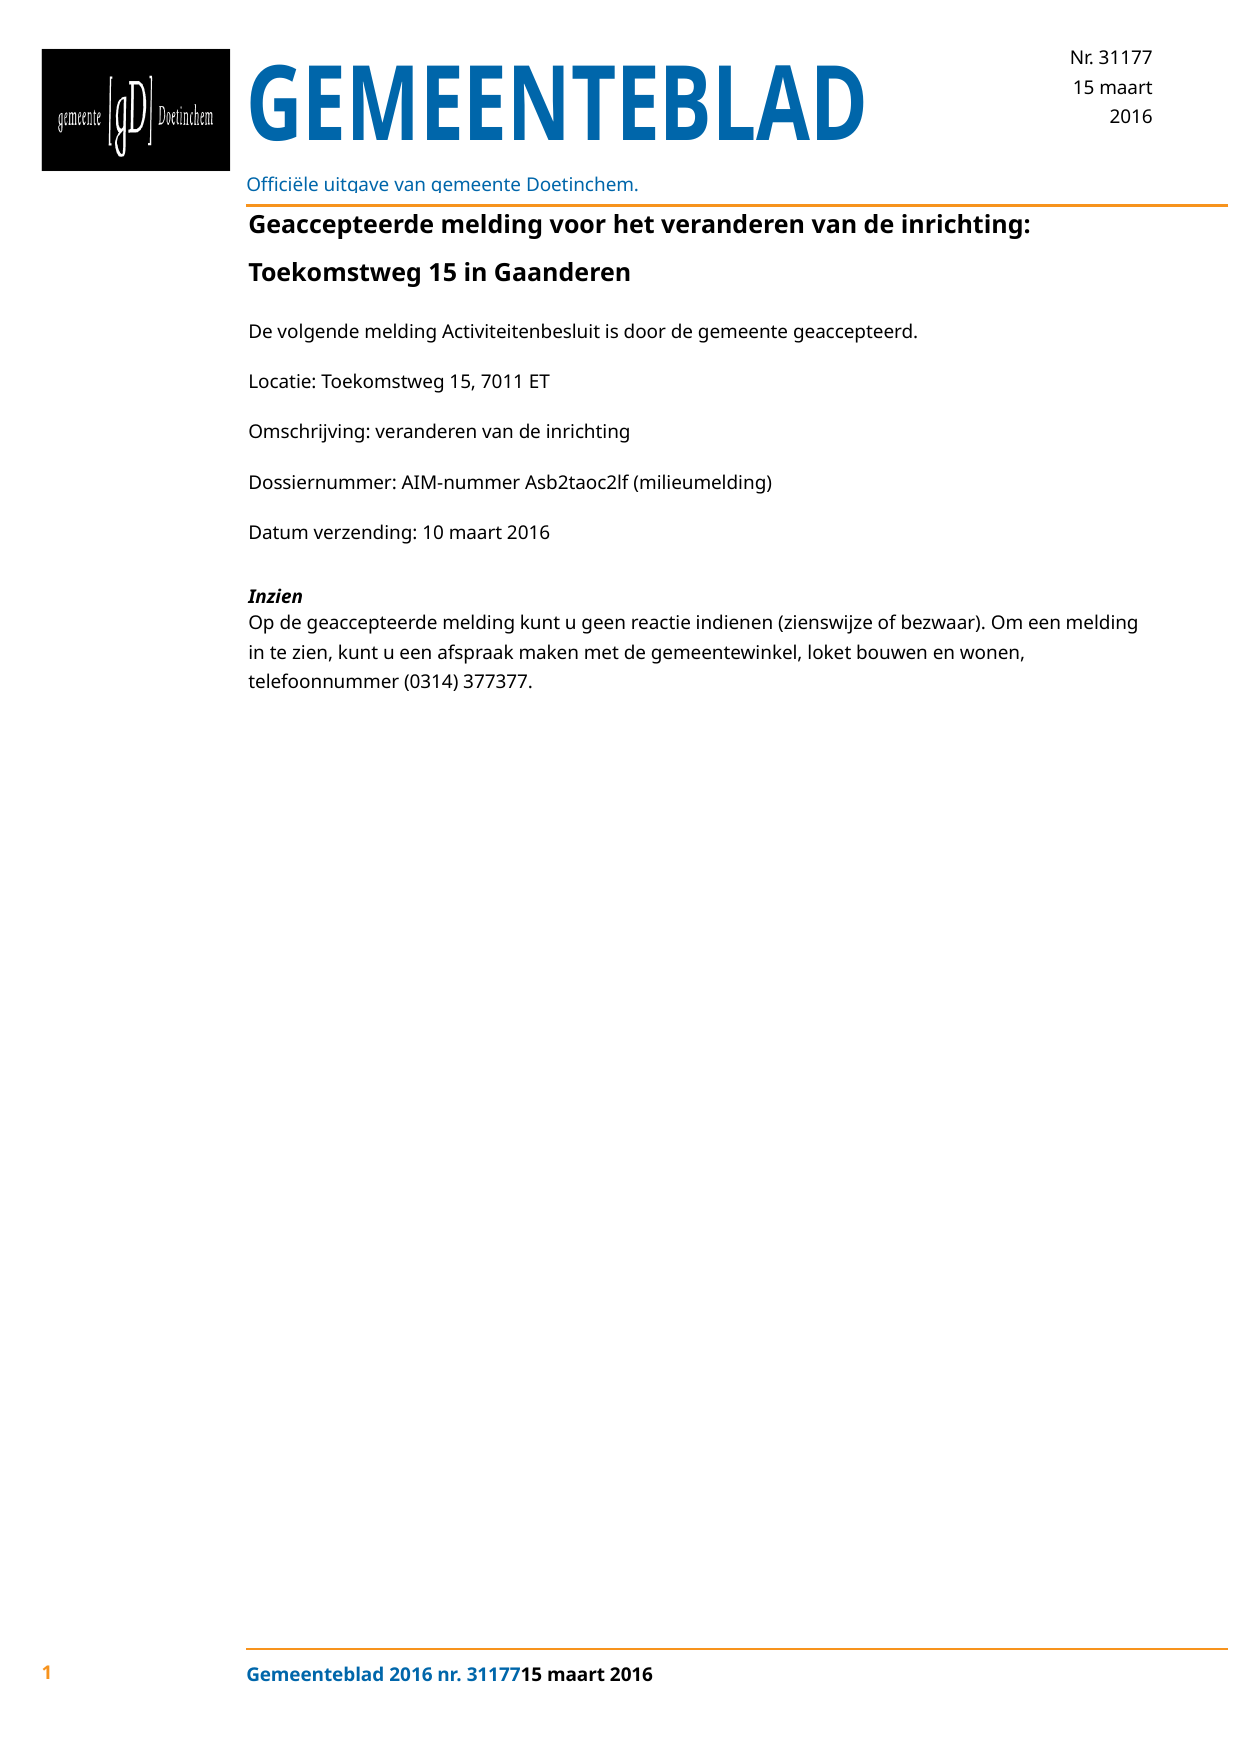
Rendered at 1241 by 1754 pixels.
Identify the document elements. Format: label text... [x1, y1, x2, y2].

text Omschrijving: veranderen van de inrichting [248, 419, 1152, 444]
text De volgende melding Activiteitenbesluit is door de gemeente geaccepteerd. [248, 318, 1152, 344]
text Locatie: Toekomstweg 15, 7011 ET [248, 368, 1152, 394]
text Dossiernummer: AIM-nummer Asb2taoc2lf (milieumelding) [248, 469, 1152, 495]
text Op de geaccepteerde melding kunt u geen reactie indienen (zienswijze of bezwaar). Om een melding in te zien, kunt u een afspraak maken met de gemeentewinkel, loket bouwen en wonen, telefoonnummer (0314) 377377. [248, 609, 1152, 694]
picture [41, 47, 231, 172]
text Geaccepteerde melding voor het veranderen van de inrichting: Toekomstweg 15 in Gaanderen [248, 207, 1152, 288]
text Inzien [248, 583, 1152, 609]
text Datum verzending: 10 maart 2016 [248, 519, 1152, 545]
